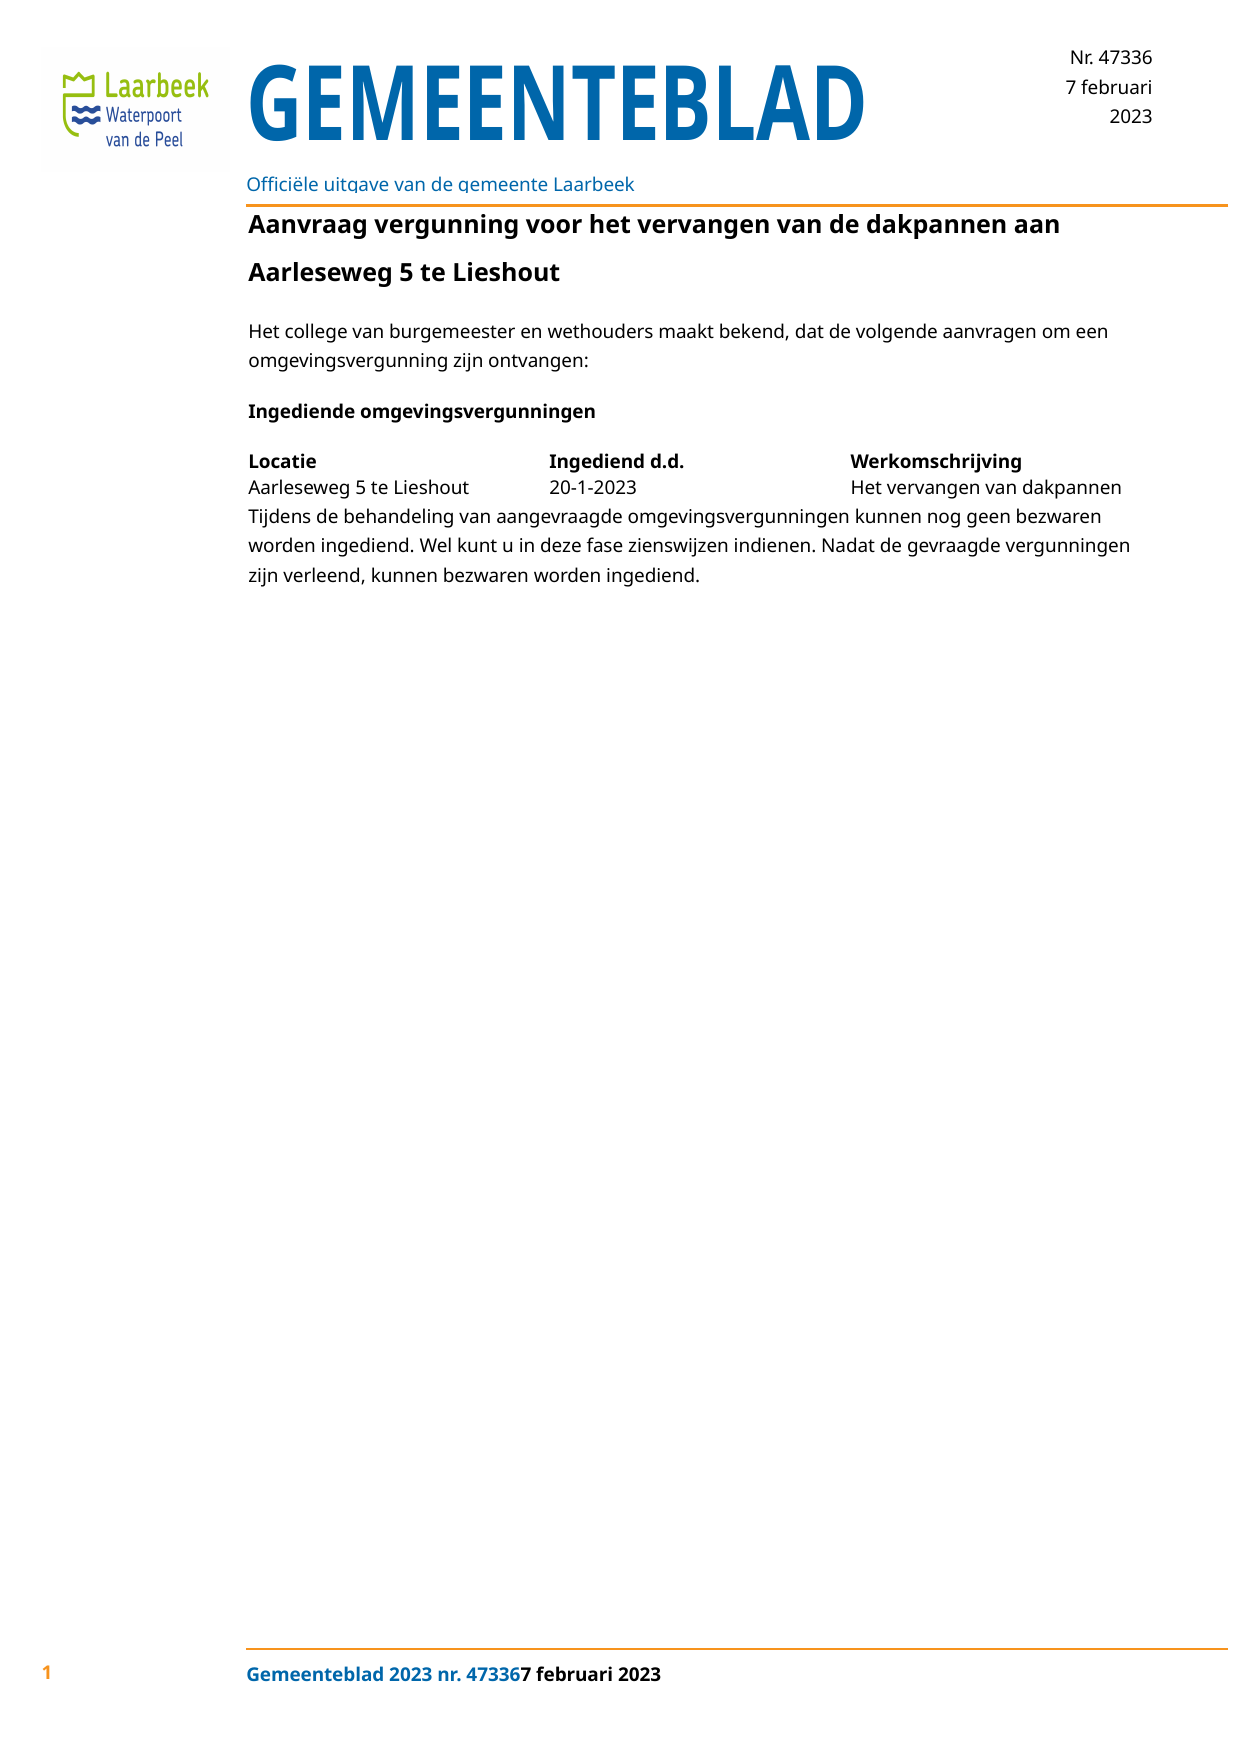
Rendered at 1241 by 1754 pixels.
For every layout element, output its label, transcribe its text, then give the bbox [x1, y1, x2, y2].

text Ingediende omgevingsvergunningen [248, 398, 1152, 424]
table_cell Aarleseweg 5 te Lieshout [248, 474, 549, 500]
table_cell Het vervangen van dakpannen [850, 474, 1152, 500]
table_cell 20-1-2023 [549, 474, 850, 500]
table_header Locatie [248, 449, 549, 474]
table_header Werkomschrijving [850, 449, 1152, 474]
text Het college van burgemeester en wethouders maakt bekend, dat de volgende aanvragen om een omgevingsvergunning zijn ontvangen: [248, 318, 1152, 373]
text Tijdens de behandeling van aangevraagde omgevingsvergunningen kunnen nog geen bezwaren worden ingediend. Wel kunt u in deze fase zienswijzen indienen. Nadat de gevraagde vergunningen zijn verleend, kunnen bezwaren worden ingediend. [248, 503, 1152, 588]
text Aanvraag vergunning voor het vervangen van de dakpannen aan Aarleseweg 5 te Lieshout [248, 207, 1152, 288]
picture [41, 47, 231, 172]
table_header Ingediend d.d. [549, 449, 850, 474]
